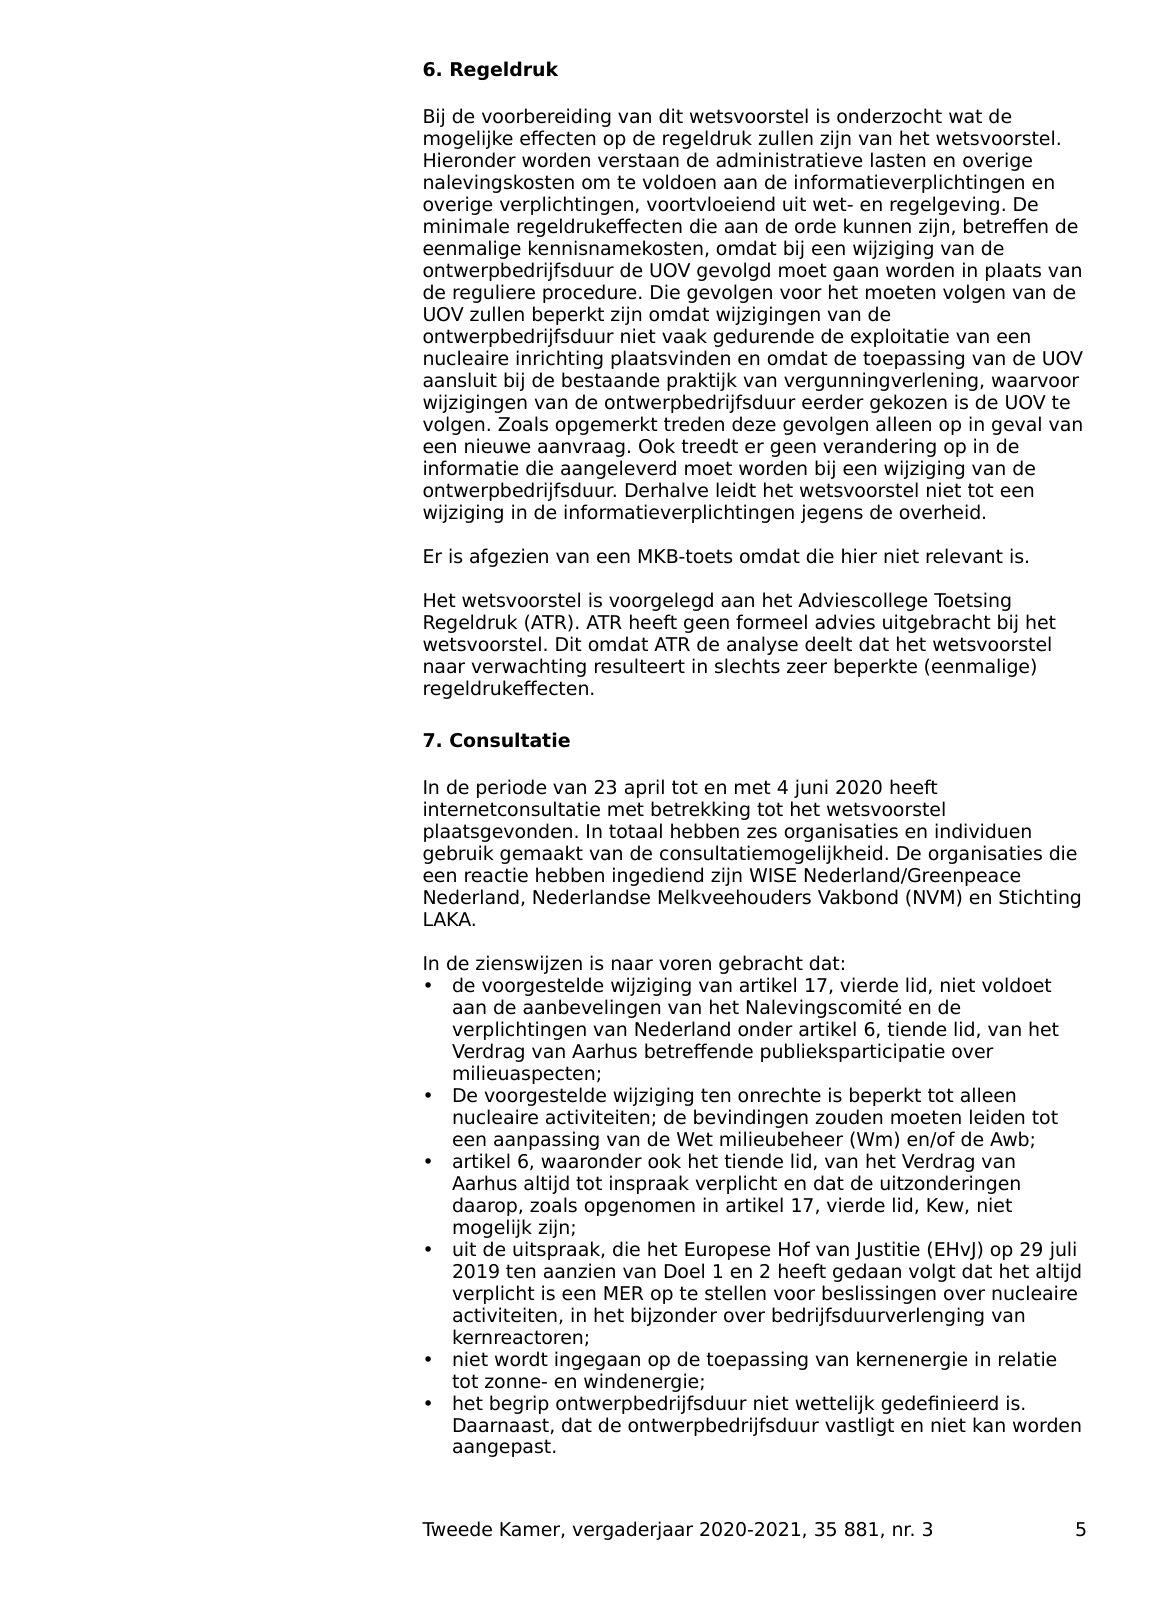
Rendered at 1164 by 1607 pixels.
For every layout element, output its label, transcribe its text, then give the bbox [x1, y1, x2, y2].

text • niet wordt ingegaan op de toepassing van kernenergie in relatie tot zonne- en windenergie; [422, 1348, 1087, 1392]
text In de periode van 23 april tot en met 4 juni 2020 heeft internetconsultatie met betrekking tot het wetsvoorstel plaatsgevonden. In totaal hebben zes organisaties en individuen gebruik gemaakt van de consultatiemogelijkheid. De organisaties die een reactie hebben ingediend zijn WISE Nederland/Greenpeace Nederland, Nederlandse Melkveehouders Vakbond (NVM) en Stichting LAKA. [422, 777, 1087, 931]
text In de zienswijzen is naar voren gebracht dat: [422, 953, 1087, 975]
text • het begrip ontwerpbedrijfsduur niet wettelijk gedefinieerd is. Daarnaast, dat de ontwerpbedrijfsduur vastligt en niet kan worden aangepast. [422, 1392, 1087, 1458]
text • de voorgestelde wijziging van artikel 17, vierde lid, niet voldoet aan de aanbevelingen van het Nalevingscomité en de verplichtingen van Nederland onder artikel 6, tiende lid, van het Verdrag van Aarhus betreffende publieksparticipatie over milieuaspecten; [422, 975, 1087, 1085]
text Het wetsvoorstel is voorgelegd aan het Adviescollege Toetsing Regeldruk (ATR). ATR heeft geen formeel advies uitgebracht bij het wetsvoorstel. Dit omdat ATR de analyse deelt dat het wetsvoorstel naar verwachting resulteert in slechts zeer beperkte (eenmalige) regeldrukeffecten. [422, 590, 1087, 700]
text • artikel 6, waaronder ook het tiende lid, van het Verdrag van Aarhus altijd tot inspraak verplicht en dat de uitzonderingen daarop, zoals opgenomen in artikel 17, vierde lid, Kew, niet mogelijk zijn; [422, 1151, 1087, 1239]
text Er is afgezien van een MKB-toets omdat die hier niet relevant is. [422, 546, 1087, 568]
text • De voorgestelde wijziging ten onrechte is beperkt tot alleen nucleaire activiteiten; de bevindingen zouden moeten leiden tot een aanpassing van de Wet milieubeheer (Wm) en/of de Awb; [422, 1085, 1087, 1151]
text Bij de voorbereiding van dit wetsvoorstel is onderzocht wat de mogelijke effecten op de regeldruk zullen zijn van het wetsvoorstel. Hieronder worden verstaan de administratieve lasten en overige nalevingskosten om te voldoen aan de informatieverplichtingen en overige verplichtingen, voortvloeiend uit wet- en regelgeving. De minimale regeldrukeffecten die aan de orde kunnen zijn, betreffen de eenmalige kennisnamekosten, omdat bij een wijziging van de ontwerpbedrijfsduur de UOV gevolgd moet gaan worden in plaats van de reguliere procedure. Die gevolgen voor het moeten volgen van de UOV zullen beperkt zijn omdat wijzigingen van de ontwerpbedrijfsduur niet vaak gedurende de exploitatie van een nucleaire inrichting plaatsvinden en omdat de toepassing van de UOV aansluit bij de bestaande praktijk van vergunningverlening, waarvoor wijzigingen van de ontwerpbedrijfsduur eerder gekozen is de UOV te volgen. Zoals opgemerkt treden deze gevolgen alleen op in geval van een nieuwe aanvraag. Ook treedt er geen verandering op in de informatie die aangeleverd moet worden bij een wijziging van de ontwerpbedrijfsduur. Derhalve leidt het wetsvoorstel niet tot een wijziging in de informatieverplichtingen jegens de overheid. [422, 106, 1087, 524]
subtitle 7. Consultatie [422, 730, 1087, 752]
subtitle 6. Regeldruk [422, 59, 1087, 81]
text • uit de uitspraak, die het Europese Hof van Justitie (EHvJ) op 29 juli 2019 ten aanzien van Doel 1 en 2 heeft gedaan volgt dat het altijd verplicht is een MER op te stellen voor beslissingen over nucleaire activiteiten, in het bijzonder over bedrijfsduurverlenging van kernreactoren; [422, 1239, 1087, 1348]
